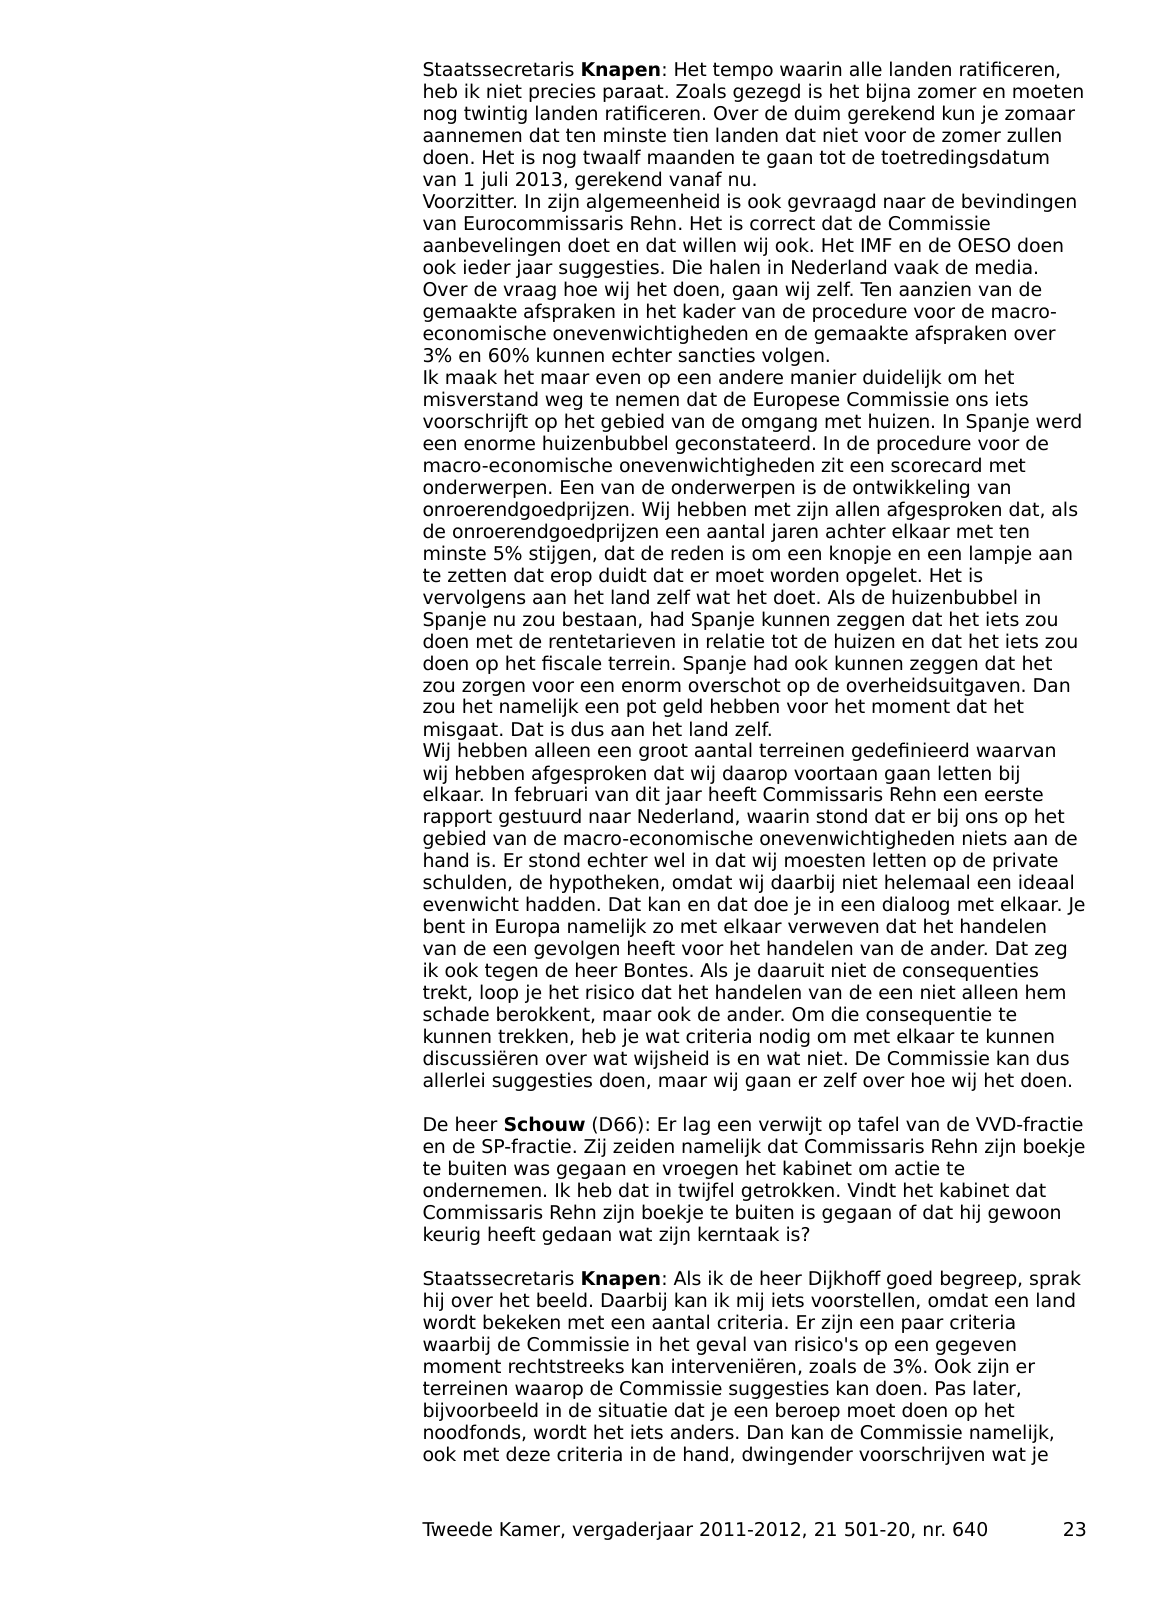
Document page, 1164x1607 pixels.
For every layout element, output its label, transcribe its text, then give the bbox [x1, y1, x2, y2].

text Ik maak het maar even op een andere manier duidelijk om het misverstand weg te nemen dat de Europese Commissie ons iets voorschrijft op het gebied van de omgang met huizen. In Spanje werd een enorme huizenbubbel geconstateerd. In de procedure voor de macro-economische onevenwichtigheden zit een scorecard met onderwerpen. Een van de onderwerpen is de ontwikkeling van onroerendgoedprijzen. Wij hebben met zijn allen afgesproken dat, als de onroerendgoedprijzen een aantal jaren achter elkaar met ten minste 5% stijgen, dat de reden is om een knopje en een lampje aan te zetten dat erop duidt dat er moet worden opgelet. Het is vervolgens aan het land zelf wat het doet. Als de huizenbubbel in Spanje nu zou bestaan, had Spanje kunnen zeggen dat het iets zou doen met de rentetarieven in relatie tot de huizen en dat het iets zou doen op het fiscale terrein. Spanje had ook kunnen zeggen dat het zou zorgen voor een enorm overschot op de overheidsuitgaven. Dan zou het namelijk een pot geld hebben voor het moment dat het misgaat. Dat is dus aan het land zelf. [422, 367, 1087, 740]
text Staatssecretaris Knapen: Het tempo waarin alle landen ratificeren, heb ik niet precies paraat. Zoals gezegd is het bijna zomer en moeten nog twintig landen ratificeren. Over de duim gerekend kun je zomaar aannemen dat ten minste tien landen dat niet voor de zomer zullen doen. Het is nog twaalf maanden te gaan tot de toetredingsdatum van 1 juli 2013, gerekend vanaf nu. [422, 59, 1087, 191]
text Voorzitter. In zijn algemeenheid is ook gevraagd naar de bevindingen van Eurocommissaris Rehn. Het is correct dat de Commissie aanbevelingen doet en dat willen wij ook. Het IMF en de OESO doen ook ieder jaar suggesties. Die halen in Nederland vaak de media. Over de vraag hoe wij het doen, gaan wij zelf. Ten aanzien van de gemaakte afspraken in het kader van de procedure voor de macro-economische onevenwichtigheden en de gemaakte afspraken over 3% en 60% kunnen echter sancties volgen. [422, 191, 1087, 367]
text De heer Schouw (D66): Er lag een verwijt op tafel van de VVD-fractie en de SP-fractie. Zij zeiden namelijk dat Commissaris Rehn zijn boekje te buiten was gegaan en vroegen het kabinet om actie te ondernemen. Ik heb dat in twijfel getrokken. Vindt het kabinet dat Commissaris Rehn zijn boekje te buiten is gegaan of dat hij gewoon keurig heeft gedaan wat zijn kerntaak is? [422, 1114, 1087, 1246]
text Wij hebben alleen een groot aantal terreinen gedefinieerd waarvan wij hebben afgesproken dat wij daarop voortaan gaan letten bij elkaar. In februari van dit jaar heeft Commissaris Rehn een eerste rapport gestuurd naar Nederland, waarin stond dat er bij ons op het gebied van de macro-economische onevenwichtigheden niets aan de hand is. Er stond echter wel in dat wij moesten letten op de private schulden, de hypotheken, omdat wij daarbij niet helemaal een ideaal evenwicht hadden. Dat kan en dat doe je in een dialoog met elkaar. Je bent in Europa namelijk zo met elkaar verweven dat het handelen van de een gevolgen heeft voor het handelen van de ander. Dat zeg ik ook tegen de heer Bontes. Als je daaruit niet de consequenties trekt, loop je het risico dat het handelen van de een niet alleen hem schade berokkent, maar ook de ander. Om die consequentie te kunnen trekken, heb je wat criteria nodig om met elkaar te kunnen discussiëren over wat wijsheid is en wat niet. De Commissie kan dus allerlei suggesties doen, maar wij gaan er zelf over hoe wij het doen. [422, 740, 1087, 1092]
text Staatssecretaris Knapen: Als ik de heer Dijkhoff goed begreep, sprak hij over het beeld. Daarbij kan ik mij iets voorstellen, omdat een land wordt bekeken met een aantal criteria. Er zijn een paar criteria waarbij de Commissie in het geval van risico's op een gegeven moment rechtstreeks kan interveniëren, zoals de 3%. Ook zijn er terreinen waarop de Commissie suggesties kan doen. Pas later, bijvoorbeeld in de situatie dat je een beroep moet doen op het noodfonds, wordt het iets anders. Dan kan de Commissie namelijk, ook met deze criteria in de hand, dwingender voorschrijven wat je [422, 1268, 1087, 1466]
